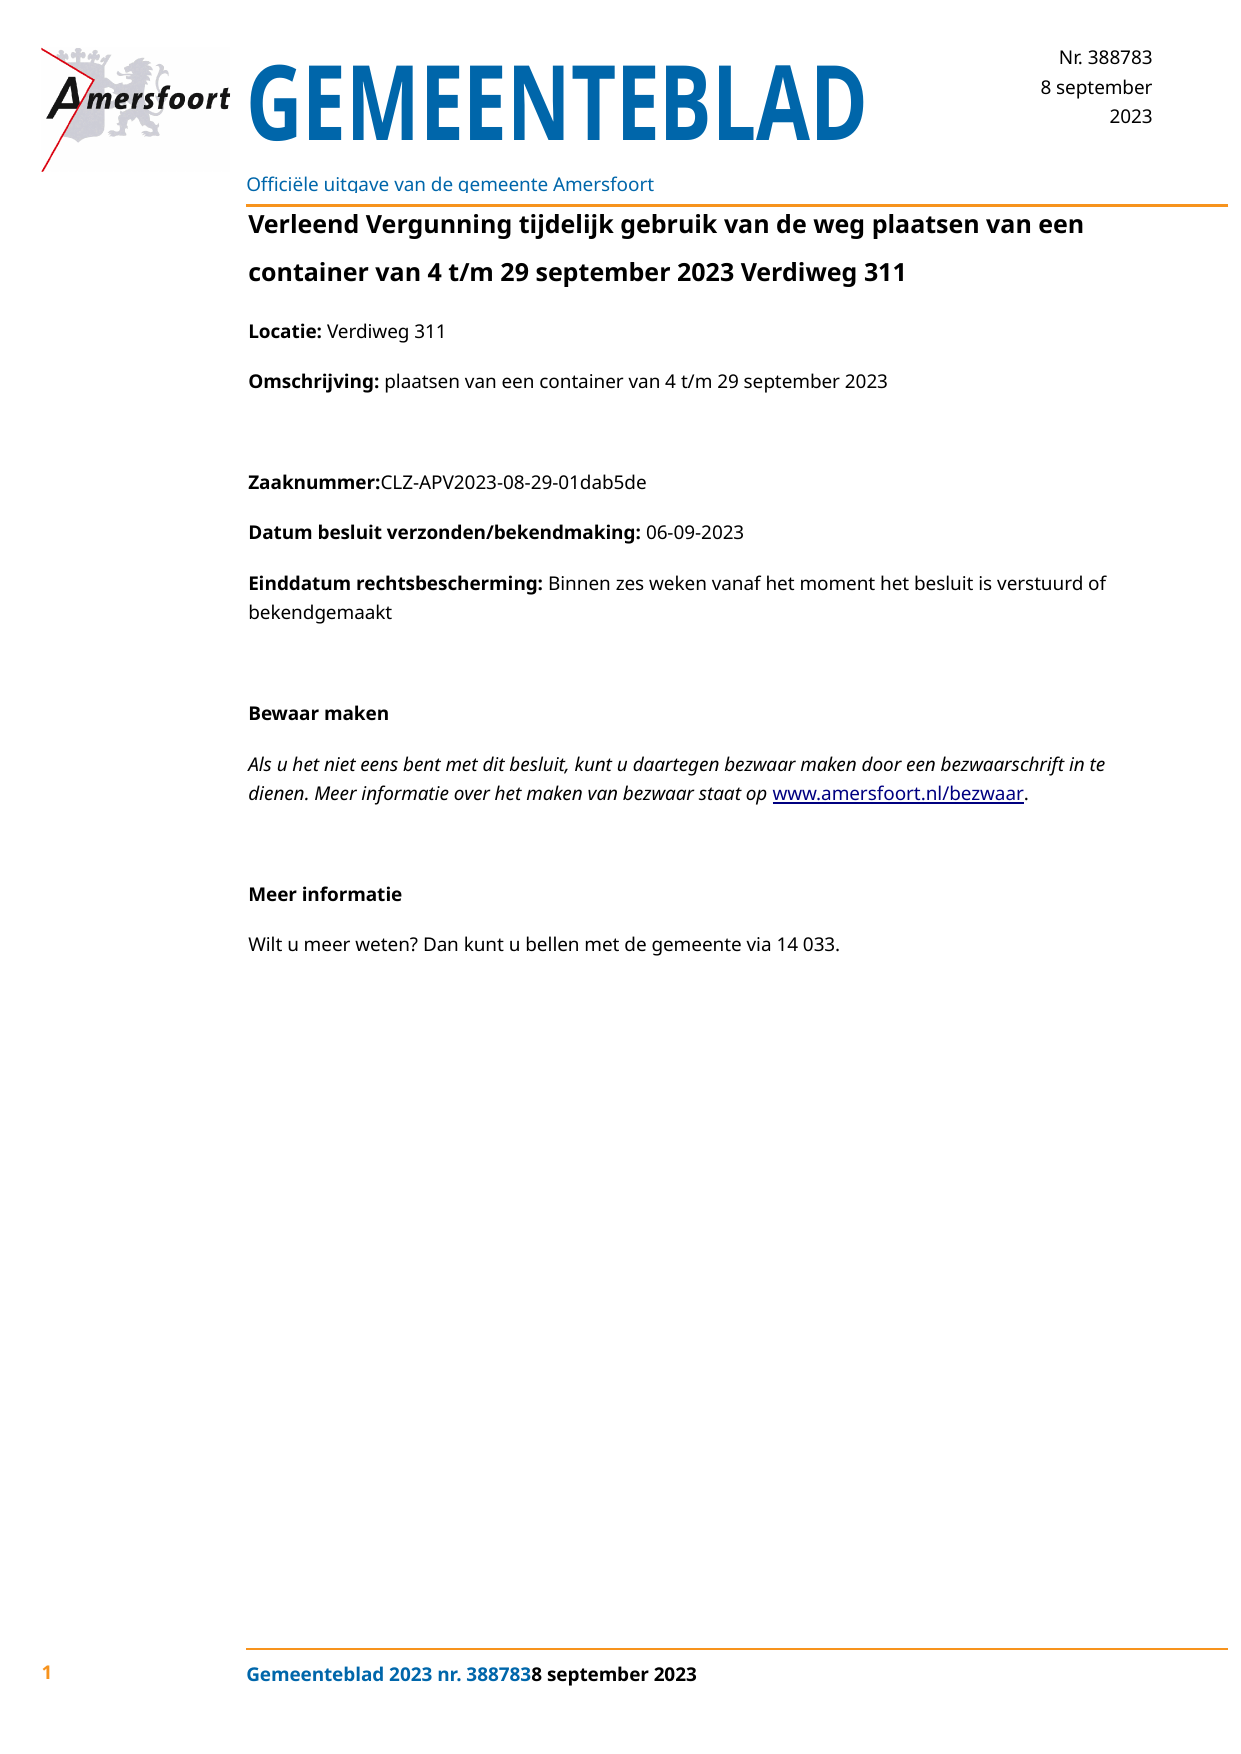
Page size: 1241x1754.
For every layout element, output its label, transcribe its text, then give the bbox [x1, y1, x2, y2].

text Zaaknummer:CLZ-APV2023-08-29-01dab5de [248, 469, 1152, 495]
text Wilt u meer weten? Dan kunt u bellen met de gemeente via 14 033. [248, 932, 1152, 957]
text Einddatum rechtsbescherming: Binnen zes weken vanaf het moment het besluit is verstuurd of bekendgemaakt [248, 570, 1152, 625]
text Bewaar maken [248, 700, 1152, 726]
text Verleend Vergunning tijdelijk gebruik van de weg plaatsen van een container van 4 t/m 29 september 2023 Verdiweg 311 [248, 207, 1152, 288]
picture [41, 47, 231, 172]
text Als u het niet eens bent met dit besluit, kunt u daartegen bezwaar maken door een bezwaarschrift in te dienen. Meer informatie over het maken van bezwaar staat op www.amersfoort.nl/bezwaar. [248, 751, 1152, 806]
text Meer informatie [248, 881, 1152, 907]
text Datum besluit verzonden/bekendmaking: 06-09-2023 [248, 519, 1152, 545]
text Locatie: Verdiweg 311 [248, 318, 1152, 344]
text Omschrijving: plaatsen van een container van 4 t/m 29 september 2023 [248, 368, 1152, 394]
